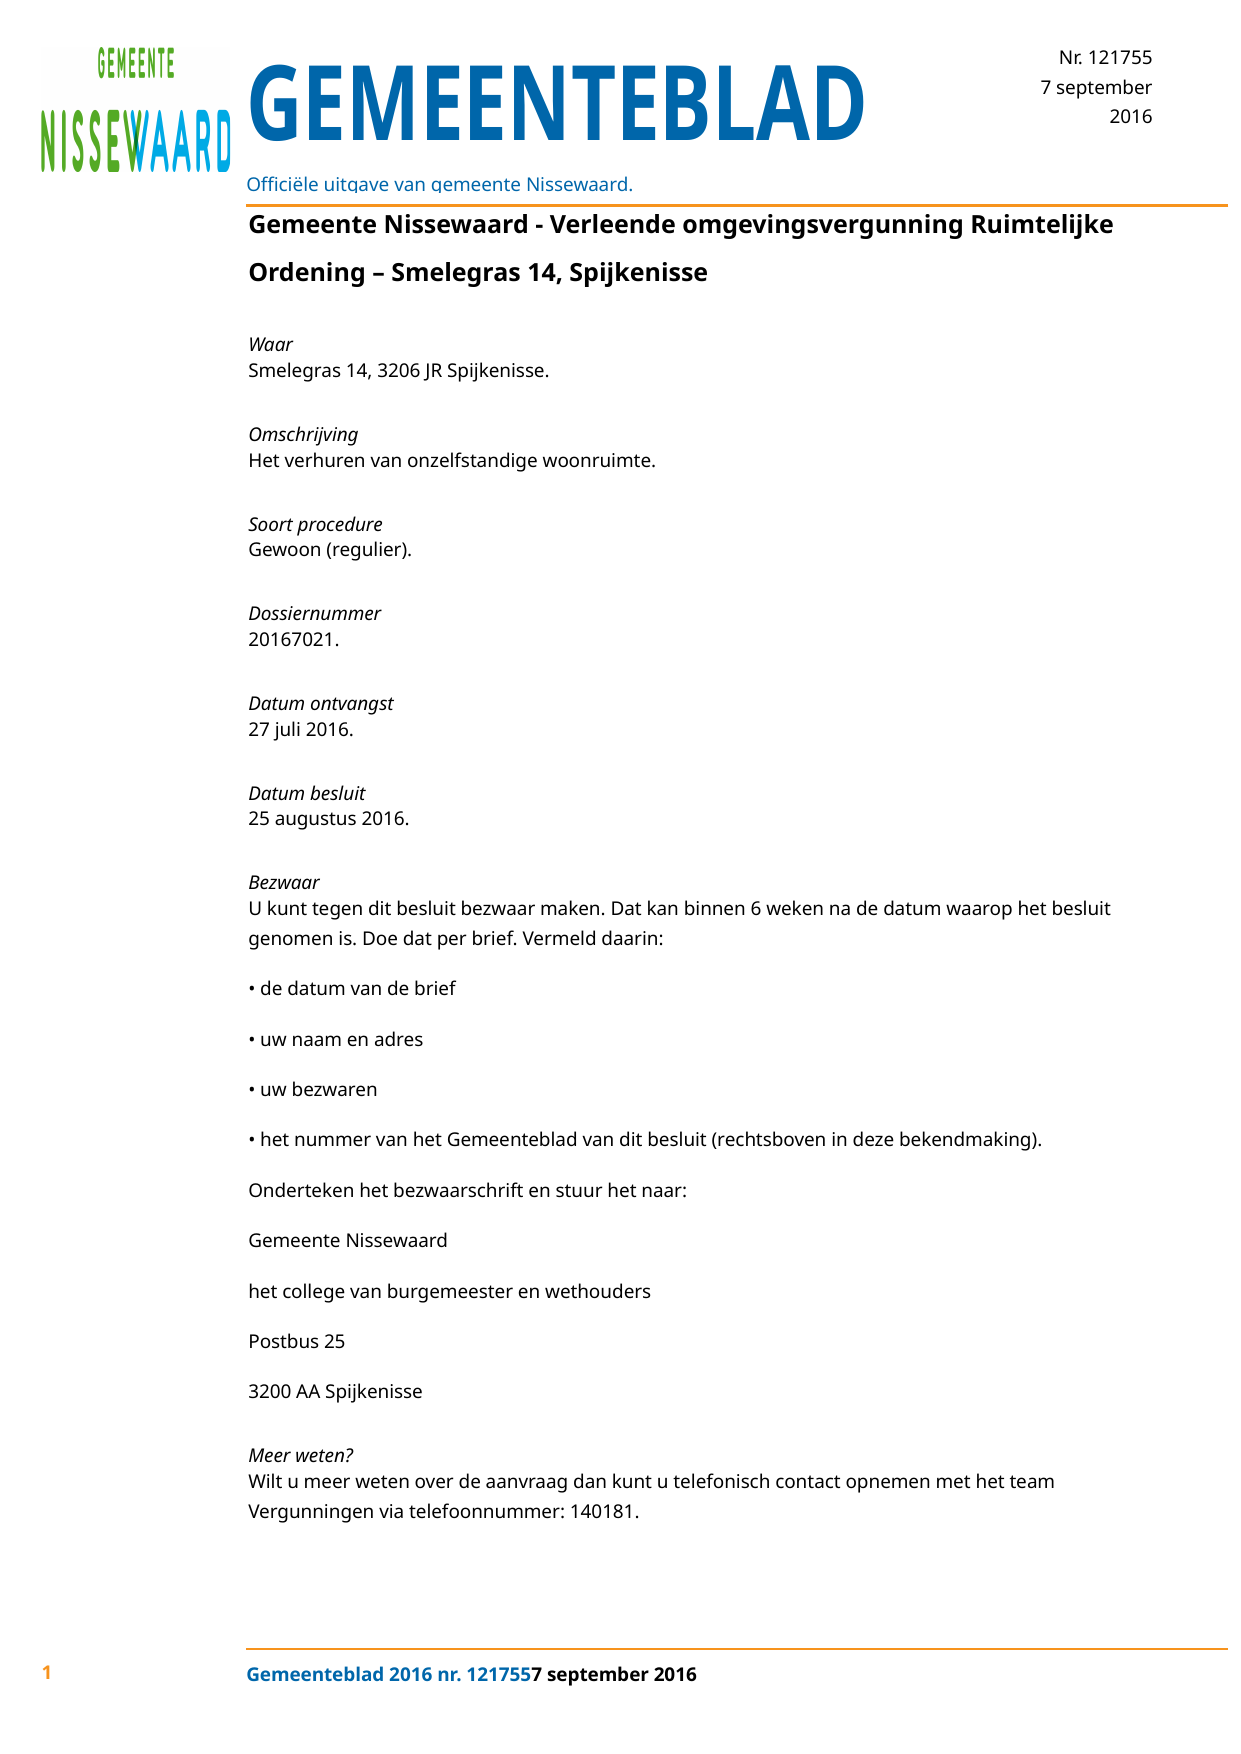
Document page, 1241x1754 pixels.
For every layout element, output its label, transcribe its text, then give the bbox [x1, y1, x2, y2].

text 25 augustus 2016. [248, 806, 1152, 831]
picture [41, 47, 231, 172]
text Het verhuren van onzelfstandige woonruimte. [248, 447, 1152, 473]
text Gemeente Nissewaard - Verleende omgevingsvergunning Ruimtelijke Ordening – Smelegras 14, Spijkenisse [248, 207, 1152, 288]
text Omschrijving [248, 421, 1152, 447]
text Waar [248, 331, 1152, 357]
text Meer weten? [248, 1443, 1152, 1468]
text Onderteken het bezwaarschrift en stuur het naar: [248, 1177, 1152, 1203]
text Bezwaar [248, 869, 1152, 895]
text Dossiernummer [248, 601, 1152, 626]
text 20167021. [248, 626, 1152, 652]
picture [154, 157, 165, 172]
picture [200, 151, 206, 172]
text • uw naam en adres [248, 1026, 1152, 1051]
text Datum ontvangst [248, 690, 1152, 716]
text het college van burgemeester en wethouders [248, 1278, 1152, 1303]
text Datum besluit [248, 780, 1152, 806]
text Gemeente Nissewaard [248, 1227, 1152, 1253]
text Postbus 25 [248, 1328, 1152, 1354]
text Smelegras 14, 3206 JR Spijkenisse. [248, 357, 1152, 383]
text • de datum van de brief [248, 975, 1152, 1001]
text • het nummer van het Gemeenteblad van dit besluit (rechtsboven in deze bekendmaking). [248, 1127, 1152, 1152]
text 3200 AA Spijkenisse [248, 1379, 1152, 1404]
text Gewoon (regulier). [248, 537, 1152, 562]
text Wilt u meer weten over de aanvraag dan kunt u telefonisch contact opnemen met het team Vergunningen via telefoonnummer: 140181. [248, 1468, 1152, 1524]
text • uw bezwaren [248, 1076, 1152, 1102]
text 27 juli 2016. [248, 716, 1152, 742]
text Soort procedure [248, 511, 1152, 537]
picture [222, 122, 227, 160]
picture [176, 157, 187, 172]
text U kunt tegen dit besluit bezwaar maken. Dat kan binnen 6 weken na de datum waarop het besluit genomen is. Doe dat per brief. Vermeld daarin: [248, 895, 1152, 951]
picture [201, 122, 206, 138]
